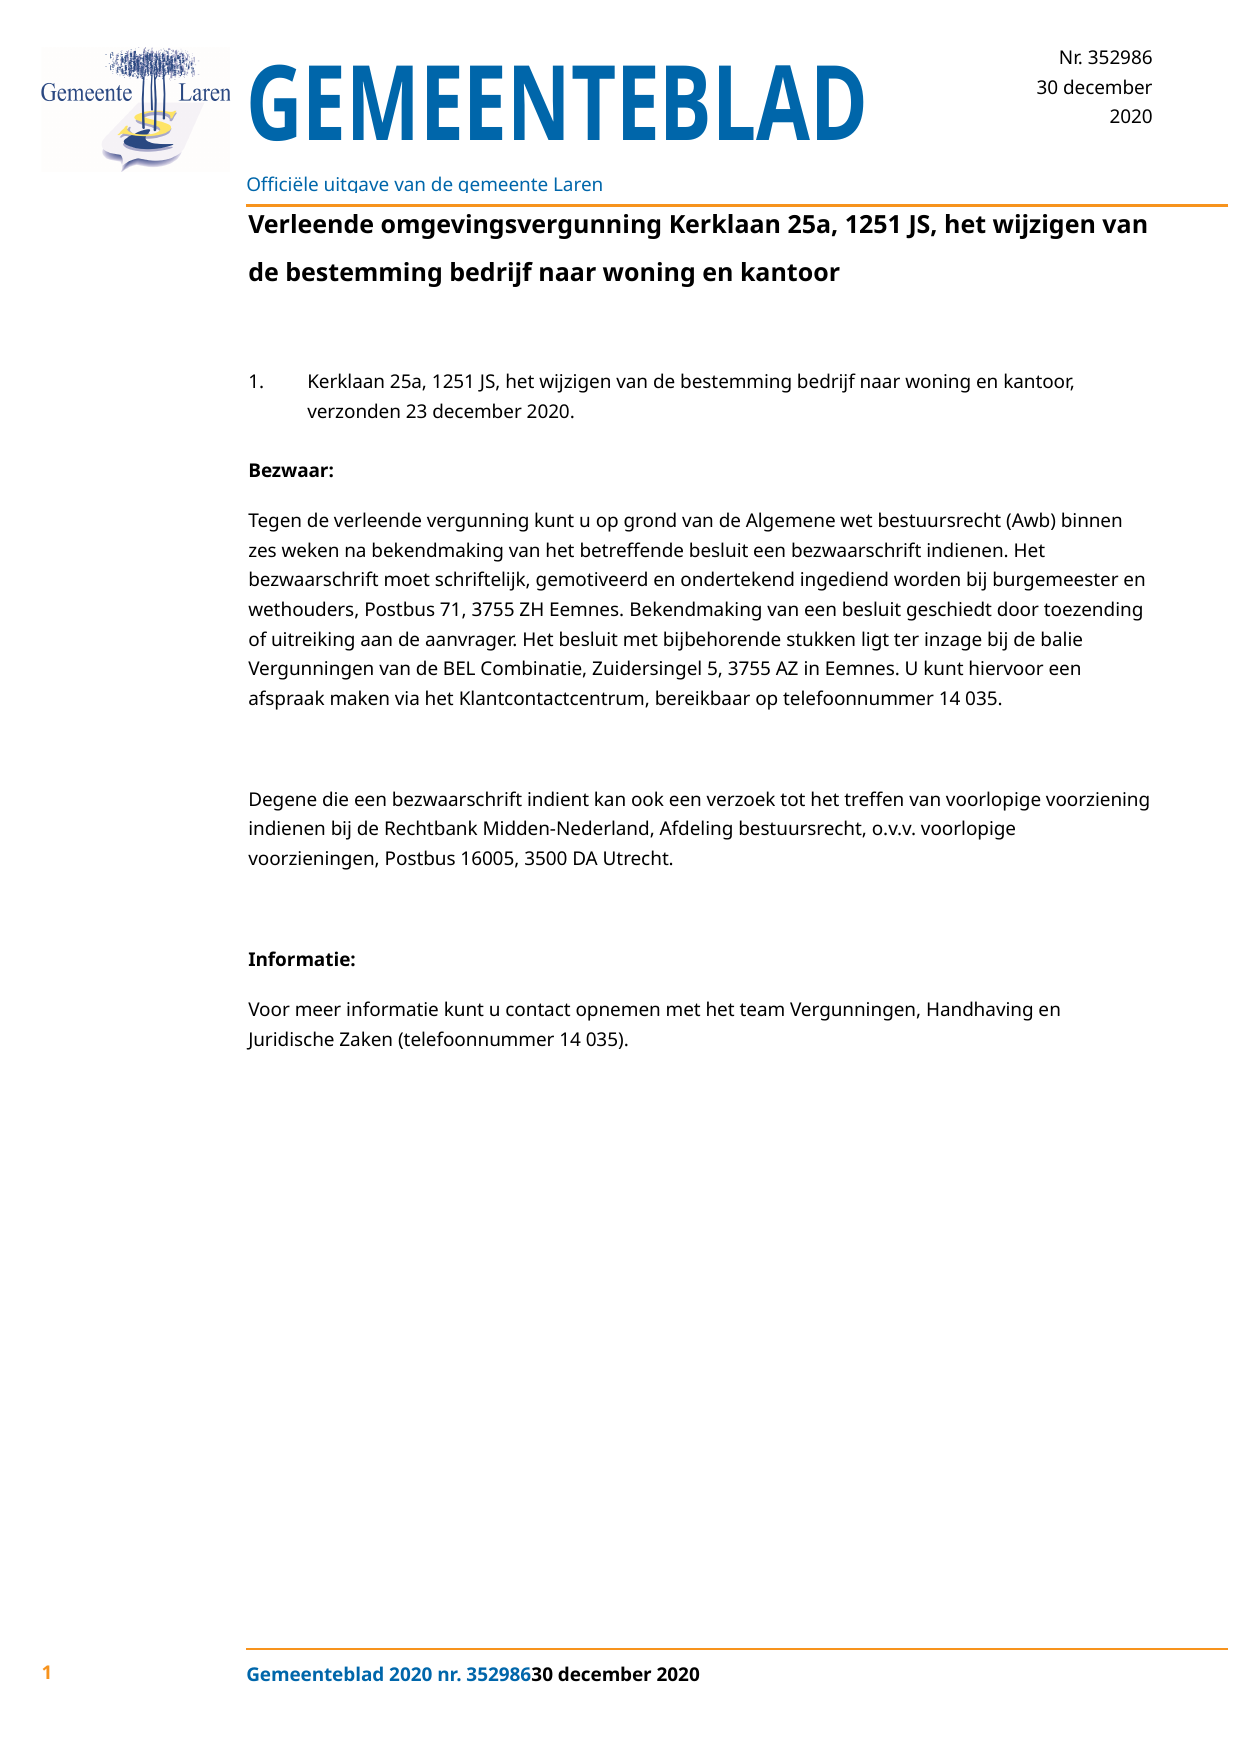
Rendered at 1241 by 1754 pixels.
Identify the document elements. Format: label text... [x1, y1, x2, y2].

picture [41, 47, 231, 172]
text Degene die een bezwaarschrift indient kan ook een verzoek tot het treffen van voorlopige voorziening indienen bij de Rechtbank Midden-Nederland, Afdeling bestuursrecht, o.v.v. voorlopige voorzieningen, Postbus 16005, 3500 DA Utrecht. [248, 786, 1152, 871]
text Verleende omgevingsvergunning Kerklaan 25a, 1251 JS, het wijzigen van de bestemming bedrijf naar woning en kantoor [248, 207, 1152, 288]
text Voor meer informatie kunt u contact opnemen met het team Vergunningen, Handhaving en Juridische Zaken (telefoonnummer 14 035). [248, 996, 1152, 1052]
text Informatie: [248, 946, 1152, 972]
list Kerklaan 25a, 1251 JS, het wijzigen van de bestemming bedrijf naar woning en kantoor, verzonden 23 december 2020. [248, 368, 1152, 424]
text Tegen de verleende vergunning kunt u op grond van de Algemene wet bestuursrecht (Awb) binnen zes weken na bekendmaking van het betreffende besluit een bezwaarschrift indienen. Het bezwaarschrift moet schriftelijk, gemotiveerd en ondertekend ingediend worden bij burgemeester en wethouders, Postbus 71, 3755 ZH Eemnes. Bekendmaking van een besluit geschiedt door toezending of uitreiking aan de aanvrager. Het besluit met bijbehorende stukken ligt ter inzage bij de balie Vergunningen van de BEL Combinatie, Zuidersingel 5, 3755 AZ in Eemnes. U kunt hiervoor een afspraak maken via het Klantcontactcentrum, bereikbaar op telefoonnummer 14 035. [248, 507, 1152, 711]
text Bezwaar: [248, 457, 1152, 483]
